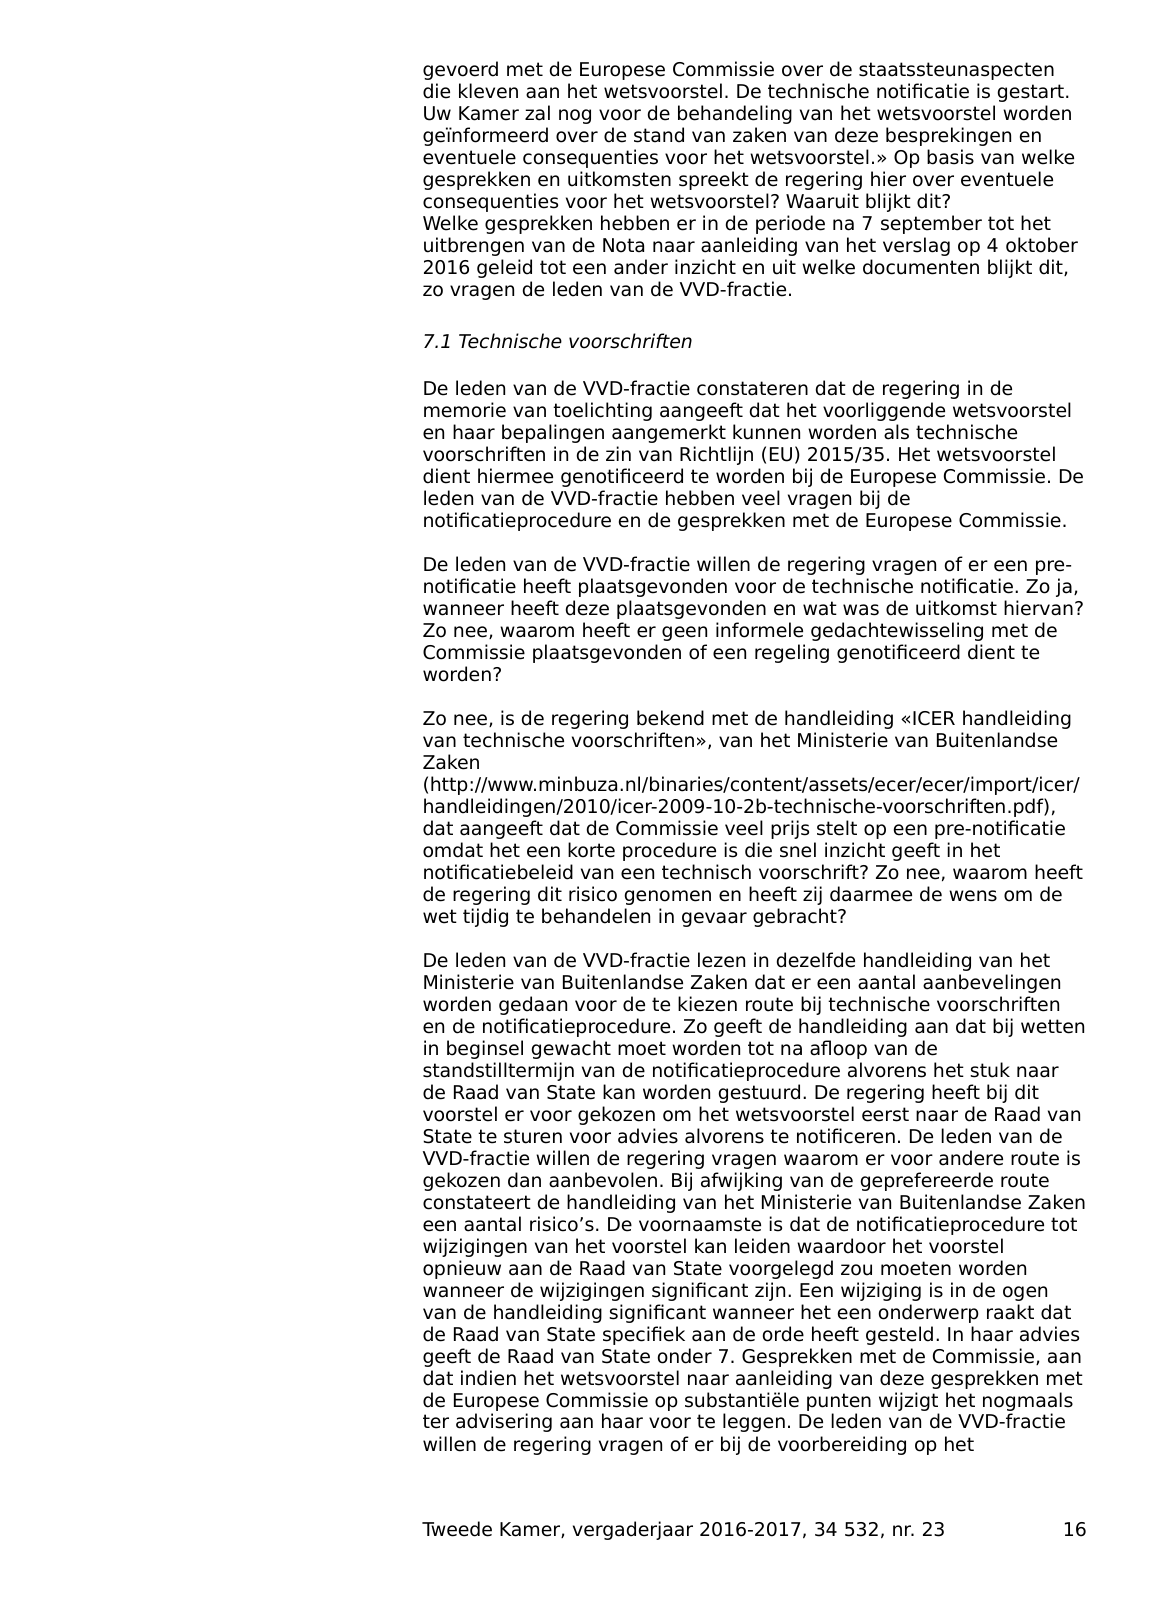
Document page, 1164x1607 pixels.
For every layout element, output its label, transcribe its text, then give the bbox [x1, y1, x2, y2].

text De leden van de VVD-fractie lezen in dezelfde handleiding van het Ministerie van Buitenlandse Zaken dat er een aantal aanbevelingen worden gedaan voor de te kiezen route bij technische voorschriften en de notificatieprocedure. Zo geeft de handleiding aan dat bij wetten in beginsel gewacht moet worden tot na afloop van de standstilltermijn van de notificatieprocedure alvorens het stuk naar de Raad van State kan worden gestuurd. De regering heeft bij dit voorstel er voor gekozen om het wetsvoorstel eerst naar de Raad van State te sturen voor advies alvorens te notificeren. De leden van de VVD-fractie willen de regering vragen waarom er voor andere route is gekozen dan aanbevolen. Bij afwijking van de geprefereerde route constateert de handleiding van het Ministerie van Buitenlandse Zaken een aantal risico’s. De voornaamste is dat de notificatieprocedure tot wijzigingen van het voorstel kan leiden waardoor het voorstel opnieuw aan de Raad van State voorgelegd zou moeten worden wanneer de wijzigingen significant zijn. Een wijziging is in de ogen van de handleiding significant wanneer het een onderwerp raakt dat de Raad van State specifiek aan de orde heeft gesteld. In haar advies geeft de Raad van State onder 7. Gesprekken met de Commissie, aan dat indien het wetsvoorstel naar aanleiding van deze gesprekken met de Europese Commissie op substantiële punten wijzigt het nogmaals ter advisering aan haar voor te leggen. De leden van de VVD-fractie willen de regering vragen of er bij de voorbereiding op het [422, 950, 1087, 1455]
text Zo nee, is de regering bekend met de handleiding «ICER handleiding van technische voorschriften», van het Ministerie van Buitenlandse Zaken (http://www.minbuza.nl/binaries/content/assets/ecer/ecer/import/icer/handleidingen/2010/icer-2009-10-2b-technische-voorschriften.pdf), dat aangeeft dat de Commissie veel prijs stelt op een pre-notificatie omdat het een korte procedure is die snel inzicht geeft in het notificatiebeleid van een technisch voorschrift? Zo nee, waarom heeft de regering dit risico genomen en heeft zij daarmee de wens om de wet tijdig te behandelen in gevaar gebracht? [422, 708, 1087, 928]
text De leden van de VVD-fractie willen de regering vragen of er een pre-notificatie heeft plaatsgevonden voor de technische notificatie. Zo ja, wanneer heeft deze plaatsgevonden en wat was de uitkomst hiervan? Zo nee, waarom heeft er geen informele gedachtewisseling met de Commissie plaatsgevonden of een regeling genotificeerd dient te worden? [422, 554, 1087, 686]
text gevoerd met de Europese Commissie over de staatssteunaspecten die kleven aan het wetsvoorstel. De technische notificatie is gestart. Uw Kamer zal nog voor de behandeling van het wetsvoorstel worden geïnformeerd over de stand van zaken van deze besprekingen en eventuele consequenties voor het wetsvoorstel.» Op basis van welke gesprekken en uitkomsten spreekt de regering hier over eventuele consequenties voor het wetsvoorstel? Waaruit blijkt dit? [422, 59, 1087, 213]
text De leden van de VVD-fractie constateren dat de regering in de memorie van toelichting aangeeft dat het voorliggende wetsvoorstel en haar bepalingen aangemerkt kunnen worden als technische voorschriften in de zin van Richtlijn (EU) 2015/35. Het wetsvoorstel dient hiermee genotificeerd te worden bij de Europese Commissie. De leden van de VVD-fractie hebben veel vragen bij de notificatieprocedure en de gesprekken met de Europese Commissie. [422, 378, 1087, 532]
subtitle 7.1 Technische voorschriften [422, 331, 1087, 353]
text Welke gesprekken hebben er in de periode na 7 september tot het uitbrengen van de Nota naar aanleiding van het verslag op 4 oktober 2016 geleid tot een ander inzicht en uit welke documenten blijkt dit, zo vragen de leden van de VVD-fractie. [422, 213, 1087, 301]
